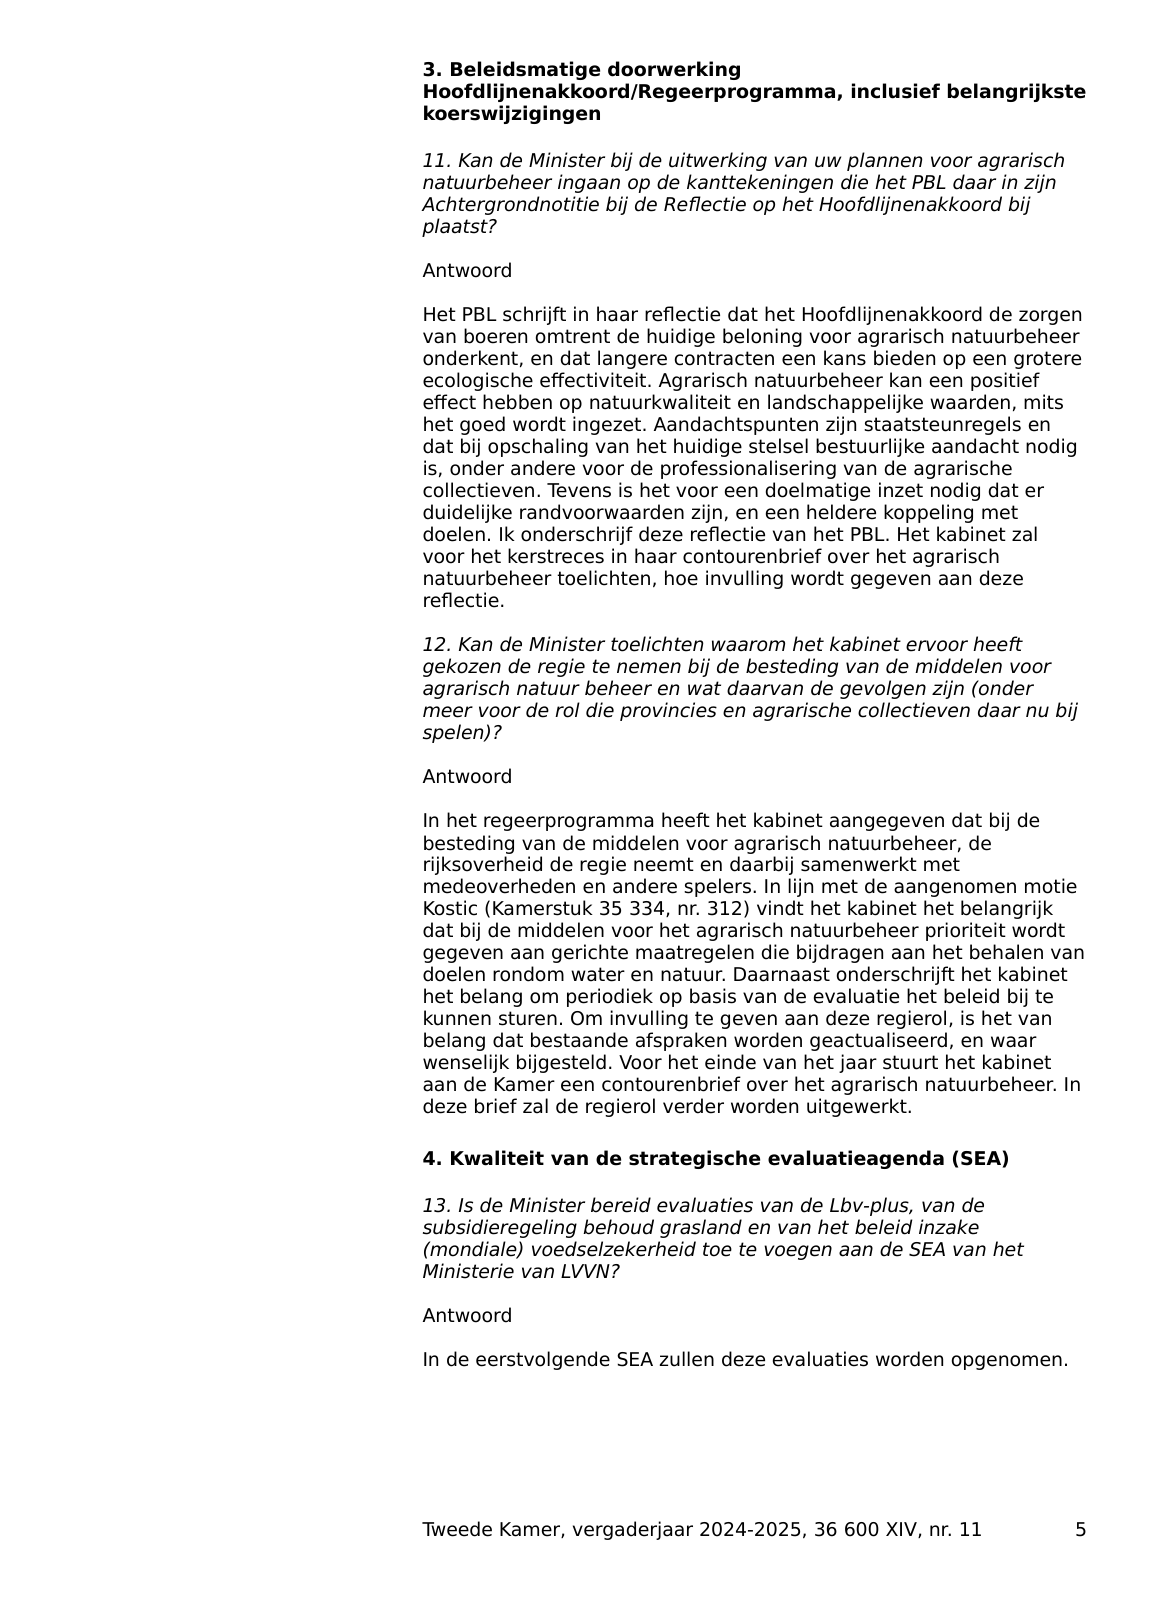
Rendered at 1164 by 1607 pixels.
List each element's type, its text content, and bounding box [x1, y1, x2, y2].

text In de eerstvolgende SEA zullen deze evaluaties worden opgenomen. [422, 1349, 1087, 1371]
text 12. Kan de Minister toelichten waarom het kabinet ervoor heeft gekozen de regie te nemen bij de besteding van de middelen voor agrarisch natuur beheer en wat daarvan de gevolgen zijn (onder meer voor de rol die provincies en agrarische collectieven daar nu bij spelen)? [422, 634, 1087, 744]
subtitle 4. Kwaliteit van de strategische evaluatieagenda (SEA) [422, 1148, 1087, 1170]
text 11. Kan de Minister bij de uitwerking van uw plannen voor agrarisch natuurbeheer ingaan op de kanttekeningen die het PBL daar in zijn Achtergrondnotitie bij de Reflectie op het Hoofdlijnenakkoord bij plaatst? [422, 150, 1087, 238]
text Antwoord [422, 766, 1087, 788]
text Het PBL schrijft in haar reflectie dat het Hoofdlijnenakkoord de zorgen van boeren omtrent de huidige beloning voor agrarisch natuurbeheer onderkent, en dat langere contracten een kans bieden op een grotere ecologische effectiviteit. Agrarisch natuurbeheer kan een positief effect hebben op natuurkwaliteit en landschappelijke waarden, mits het goed wordt ingezet. Aandachtspunten zijn staatsteunregels en dat bij opschaling van het huidige stelsel bestuurlijke aandacht nodig is, onder andere voor de professionalisering van de agrarische collectieven. Tevens is het voor een doelmatige inzet nodig dat er duidelijke randvoorwaarden zijn, en een heldere koppeling met doelen. Ik onderschrijf deze reflectie van het PBL. Het kabinet zal voor het kerstreces in haar contourenbrief over het agrarisch natuurbeheer toelichten, hoe invulling wordt gegeven aan deze reflectie. [422, 304, 1087, 612]
text Antwoord [422, 260, 1087, 282]
subtitle 3. Beleidsmatige doorwerking Hoofdlijnenakkoord/Regeerprogramma, inclusief belangrijkste koerswijzigingen [422, 59, 1087, 125]
text 13. Is de Minister bereid evaluaties van de Lbv-plus, van de subsidieregeling behoud grasland en van het beleid inzake (mondiale) voedselzekerheid toe te voegen aan de SEA van het Ministerie van LVVN? [422, 1195, 1087, 1283]
text Antwoord [422, 1305, 1087, 1327]
text In het regeerprogramma heeft het kabinet aangegeven dat bij de besteding van de middelen voor agrarisch natuurbeheer, de rijksoverheid de regie neemt en daarbij samenwerkt met medeoverheden en andere spelers. In lijn met de aangenomen motie Kostic (Kamerstuk 35 334, nr. 312) vindt het kabinet het belangrijk dat bij de middelen voor het agrarisch natuurbeheer prioriteit wordt gegeven aan gerichte maatregelen die bijdragen aan het behalen van doelen rondom water en natuur. Daarnaast onderschrijft het kabinet het belang om periodiek op basis van de evaluatie het beleid bij te kunnen sturen. Om invulling te geven aan deze regierol, is het van belang dat bestaande afspraken worden geactualiseerd, en waar wenselijk bijgesteld. Voor het einde van het jaar stuurt het kabinet aan de Kamer een contourenbrief over het agrarisch natuurbeheer. In deze brief zal de regierol verder worden uitgewerkt. [422, 810, 1087, 1118]
